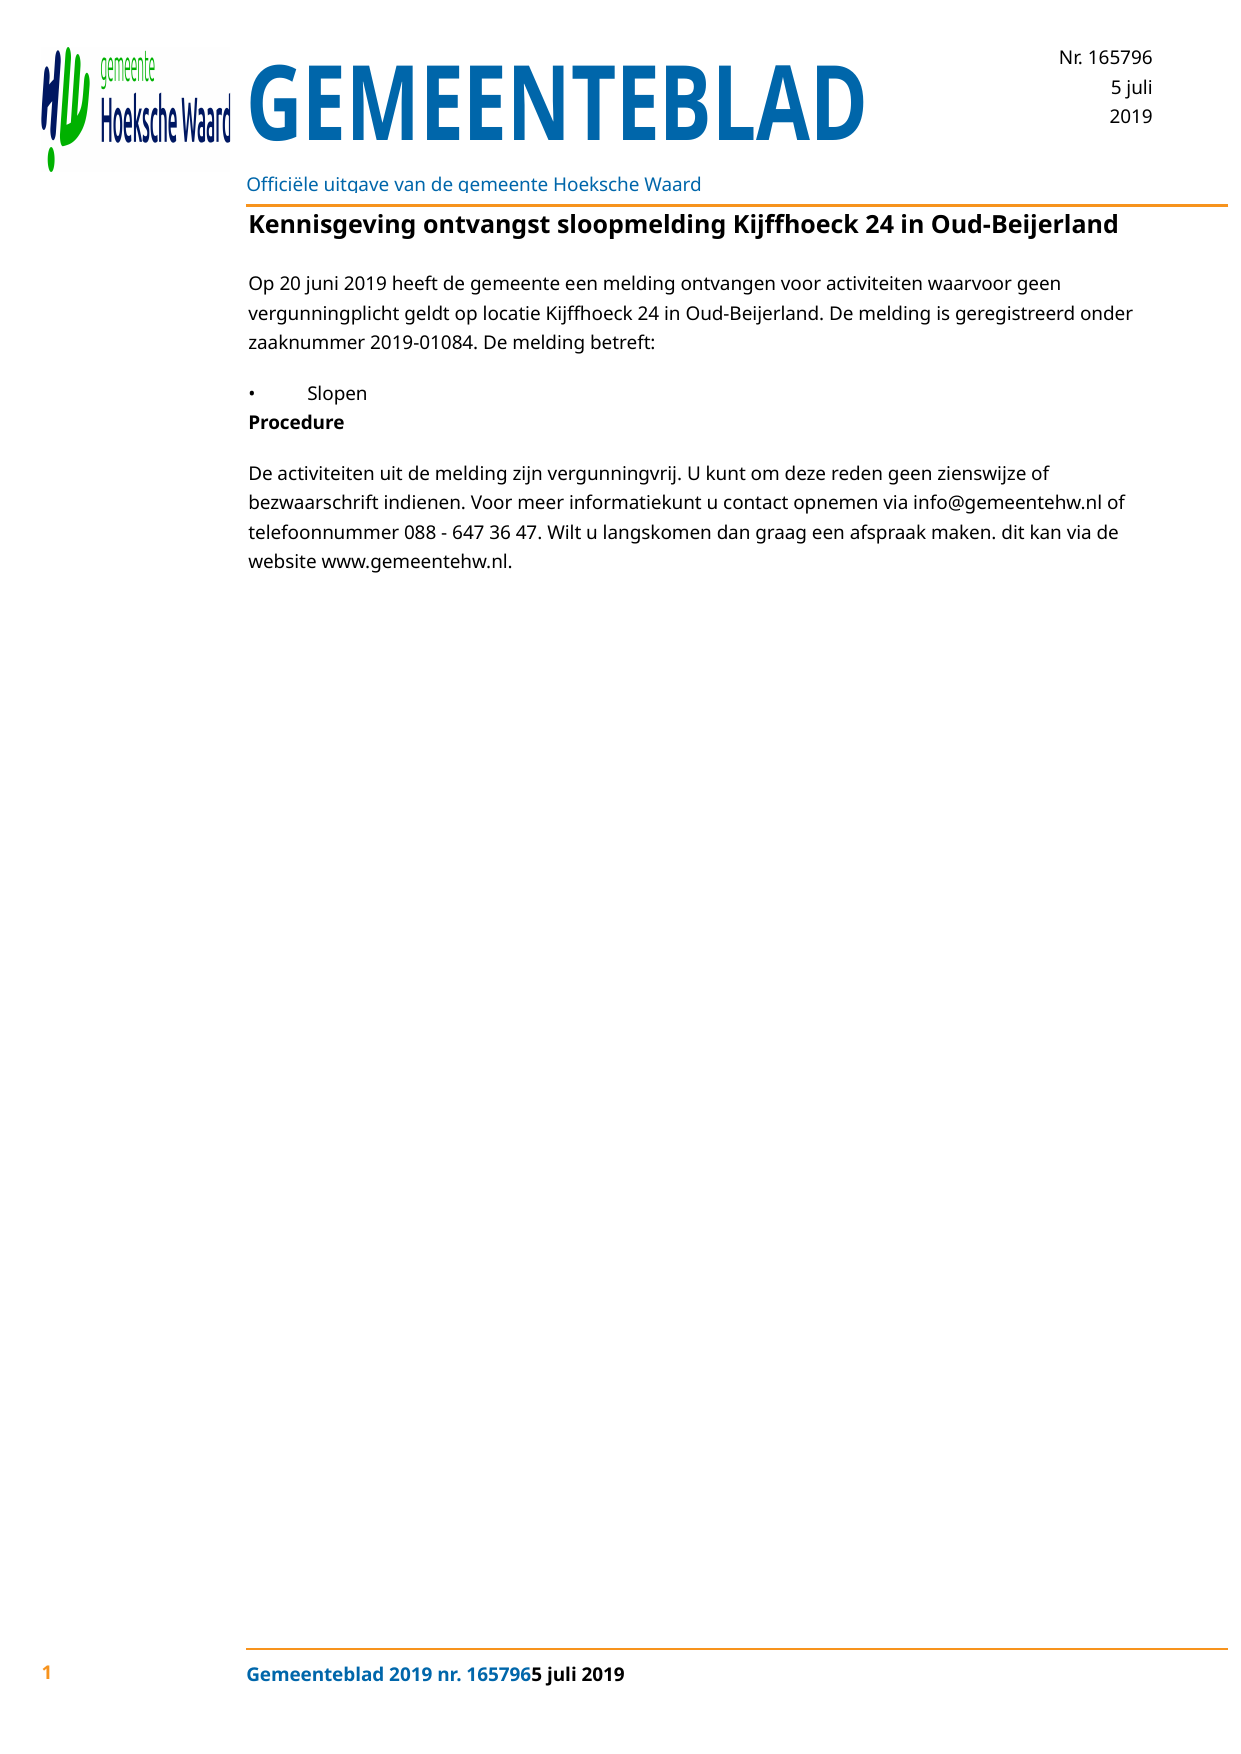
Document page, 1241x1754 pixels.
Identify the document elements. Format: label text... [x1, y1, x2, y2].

text Kennisgeving ontvangst sloopmelding Kijffhoeck 24 in Oud-Beijerland [248, 207, 1152, 241]
text Op 20 juni 2019 heeft de gemeente een melding ontvangen voor activiteiten waarvoor geen vergunningplicht geldt op locatie Kijffhoeck 24 in Oud-Beijerland. De melding is geregistreerd onder zaaknummer 2019-01084. De melding betreft: [248, 270, 1152, 355]
list Slopen [248, 380, 1152, 406]
text De activiteiten uit de melding zijn vergunningvrij. U kunt om deze reden geen zienswijze of bezwaarschrift indienen. Voor meer informatiekunt u contact opnemen via info@gemeentehw.nl of telefoonnummer 088 - 647 36 47. Wilt u langskomen dan graag een afspraak maken. dit kan via de website www.gemeentehw.nl. [248, 460, 1152, 574]
picture [41, 47, 231, 172]
text Procedure [248, 409, 1152, 435]
